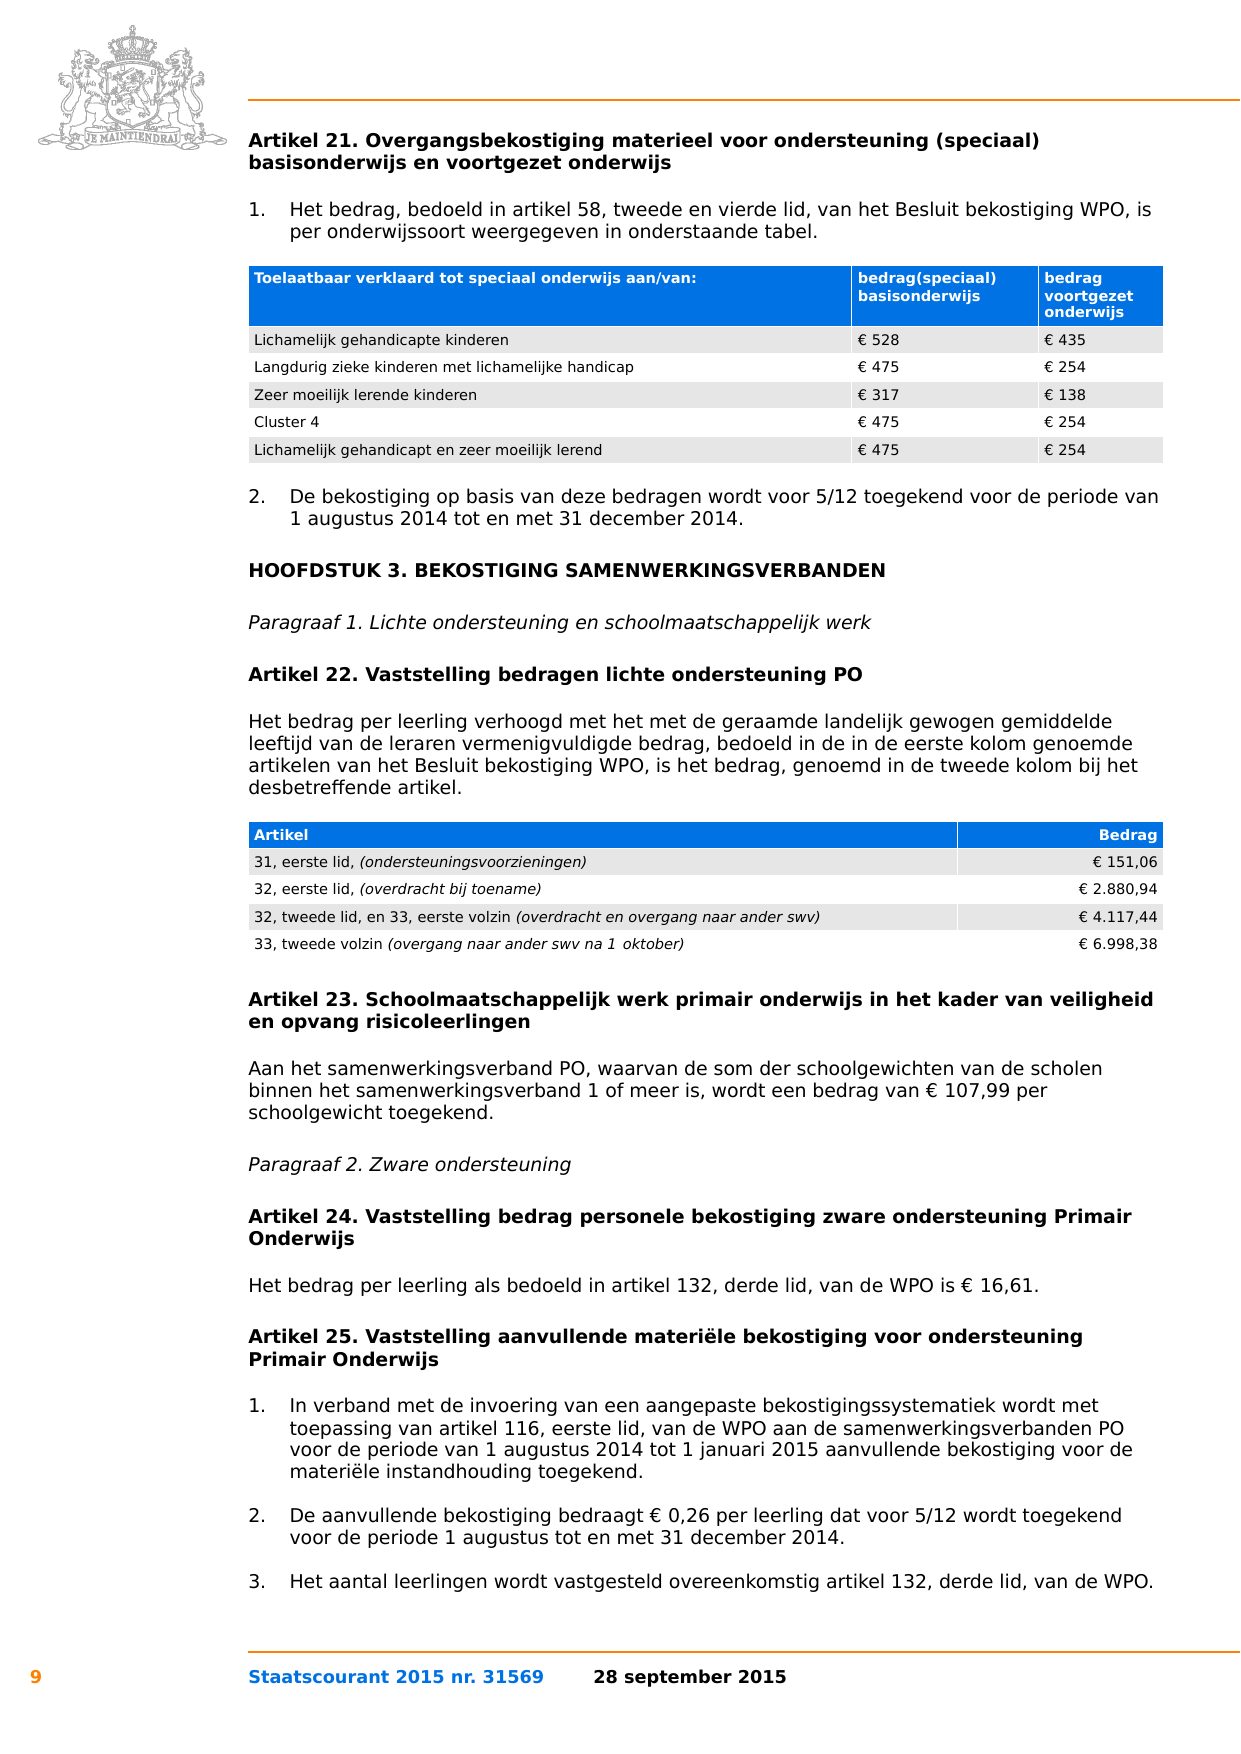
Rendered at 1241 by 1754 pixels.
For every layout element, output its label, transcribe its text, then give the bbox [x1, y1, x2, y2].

table_cell € 475 [852, 437, 1038, 463]
table_cell € 2.880,94 [958, 876, 1163, 903]
table_cell € 475 [852, 409, 1038, 436]
table_cell € 254 [1039, 409, 1163, 436]
table_cell Lichamelijk gehandicapte kinderen [249, 327, 851, 353]
table_cell € 151,06 [958, 849, 1163, 875]
table_cell € 6.998,38 [958, 931, 1163, 958]
table_cell € 475 [852, 355, 1038, 381]
table_cell € 254 [1039, 437, 1163, 463]
table_header Artikel [249, 822, 957, 848]
table_cell € 4.117,44 [958, 904, 1163, 930]
text Het bedrag per leerling verhoogd met het met de geraamde landelijk gewogen gemiddelde leeftijd van de leraren vermenigvuldigde bedrag, bedoeld in de in de eerste kolom genoemde artikelen van het Besluit bekostiging WPO, is het bedrag, genoemd in de tweede kolom bij het desbetreffende artikel. [248, 711, 1163, 799]
picture [38, 25, 227, 150]
text 3. Het aantal leerlingen wordt vastgesteld overeenkomstig artikel 132, derde lid, van de WPO. [248, 1571, 1163, 1593]
text 2. De bekostiging op basis van deze bedragen wordt voor 5/12 toegekend voor de periode van 1 augustus 2014 tot en met 31 december 2014. [248, 486, 1163, 530]
text 2. De aanvullende bekostiging bedraagt € 0,26 per leerling dat voor 5/12 wordt toegekend voor de periode 1 augustus tot en met 31 december 2014. [248, 1505, 1163, 1549]
subtitle Artikel 21. Overgangsbekostiging materieel voor ondersteuning (speciaal) basisonderwijs en voortgezet onderwijs [248, 130, 1163, 174]
text Het bedrag per leerling als bedoeld in artikel 132, derde lid, van de WPO is € 16,61. [248, 1274, 1163, 1296]
subtitle Artikel 24. Vaststelling bedrag personele bekostiging zware ondersteuning Primair Onderwijs [248, 1206, 1163, 1249]
table_header bedrag voortgezet onderwijs [1039, 266, 1163, 326]
table_header bedrag(speciaal) basisonderwijs [852, 266, 1038, 326]
table_header Bedrag [958, 822, 1163, 848]
table_cell € 435 [1039, 327, 1163, 353]
subtitle Paragraaf 1. Lichte ondersteuning en schoolmaatschappelijk werk [248, 612, 1163, 634]
table_cell Langdurig zieke kinderen met lichamelijke handicap [249, 355, 851, 381]
table_cell 32, tweede lid, en 33, eerste volzin (overdracht en overgang naar ander swv) [249, 904, 957, 930]
table_cell Cluster 4 [249, 409, 851, 436]
table_cell Lichamelijk gehandicapt en zeer moeilijk lerend [249, 437, 851, 463]
table_cell € 528 [852, 327, 1038, 353]
text 1. Het bedrag, bedoeld in artikel 58, tweede en vierde lid, van het Besluit bekostiging WPO, is per onderwijssoort weergegeven in onderstaande tabel. [248, 199, 1163, 243]
table_header Toelaatbaar verklaard tot speciaal onderwijs aan/van: [249, 266, 851, 326]
table_cell € 138 [1039, 382, 1163, 408]
subtitle Artikel 25. Vaststelling aanvullende materiële bekostiging voor ondersteuning Primair Onderwijs [248, 1326, 1163, 1370]
table_cell € 254 [1039, 355, 1163, 381]
table_cell € 317 [852, 382, 1038, 408]
table_cell 33, tweede volzin (overgang naar ander swv na 1 oktober) [249, 931, 957, 958]
subtitle Paragraaf 2. Zware ondersteuning [248, 1153, 1163, 1176]
subtitle Artikel 23. Schoolmaatschappelijk werk primair onderwijs in het kader van veiligheid en opvang risicoleerlingen [248, 989, 1163, 1033]
subtitle Artikel 22. Vaststelling bedragen lichte ondersteuning PO [248, 664, 1163, 686]
subtitle HOOFDSTUK 3. BEKOSTIGING SAMENWERKINGSVERBANDEN [248, 560, 1163, 582]
table_cell 31, eerste lid, (ondersteuningsvoorzieningen) [249, 849, 957, 875]
table_cell Zeer moeilijk lerende kinderen [249, 382, 851, 408]
text Aan het samenwerkingsverband PO, waarvan de som der schoolgewichten van de scholen binnen het samenwerkingsverband 1 of meer is, wordt een bedrag van € 107,99 per schoolgewicht toegekend. [248, 1058, 1163, 1123]
text 1. In verband met de invoering van een aangepaste bekostigingssystematiek wordt met toepassing van artikel 116, eerste lid, van de WPO aan de samenwerkingsverbanden PO voor de periode van 1 augustus 2014 tot 1 januari 2015 aanvullende bekostiging voor de materiële instandhouding toegekend. [248, 1395, 1163, 1483]
table_cell 32, eerste lid, (overdracht bij toename) [249, 876, 957, 903]
